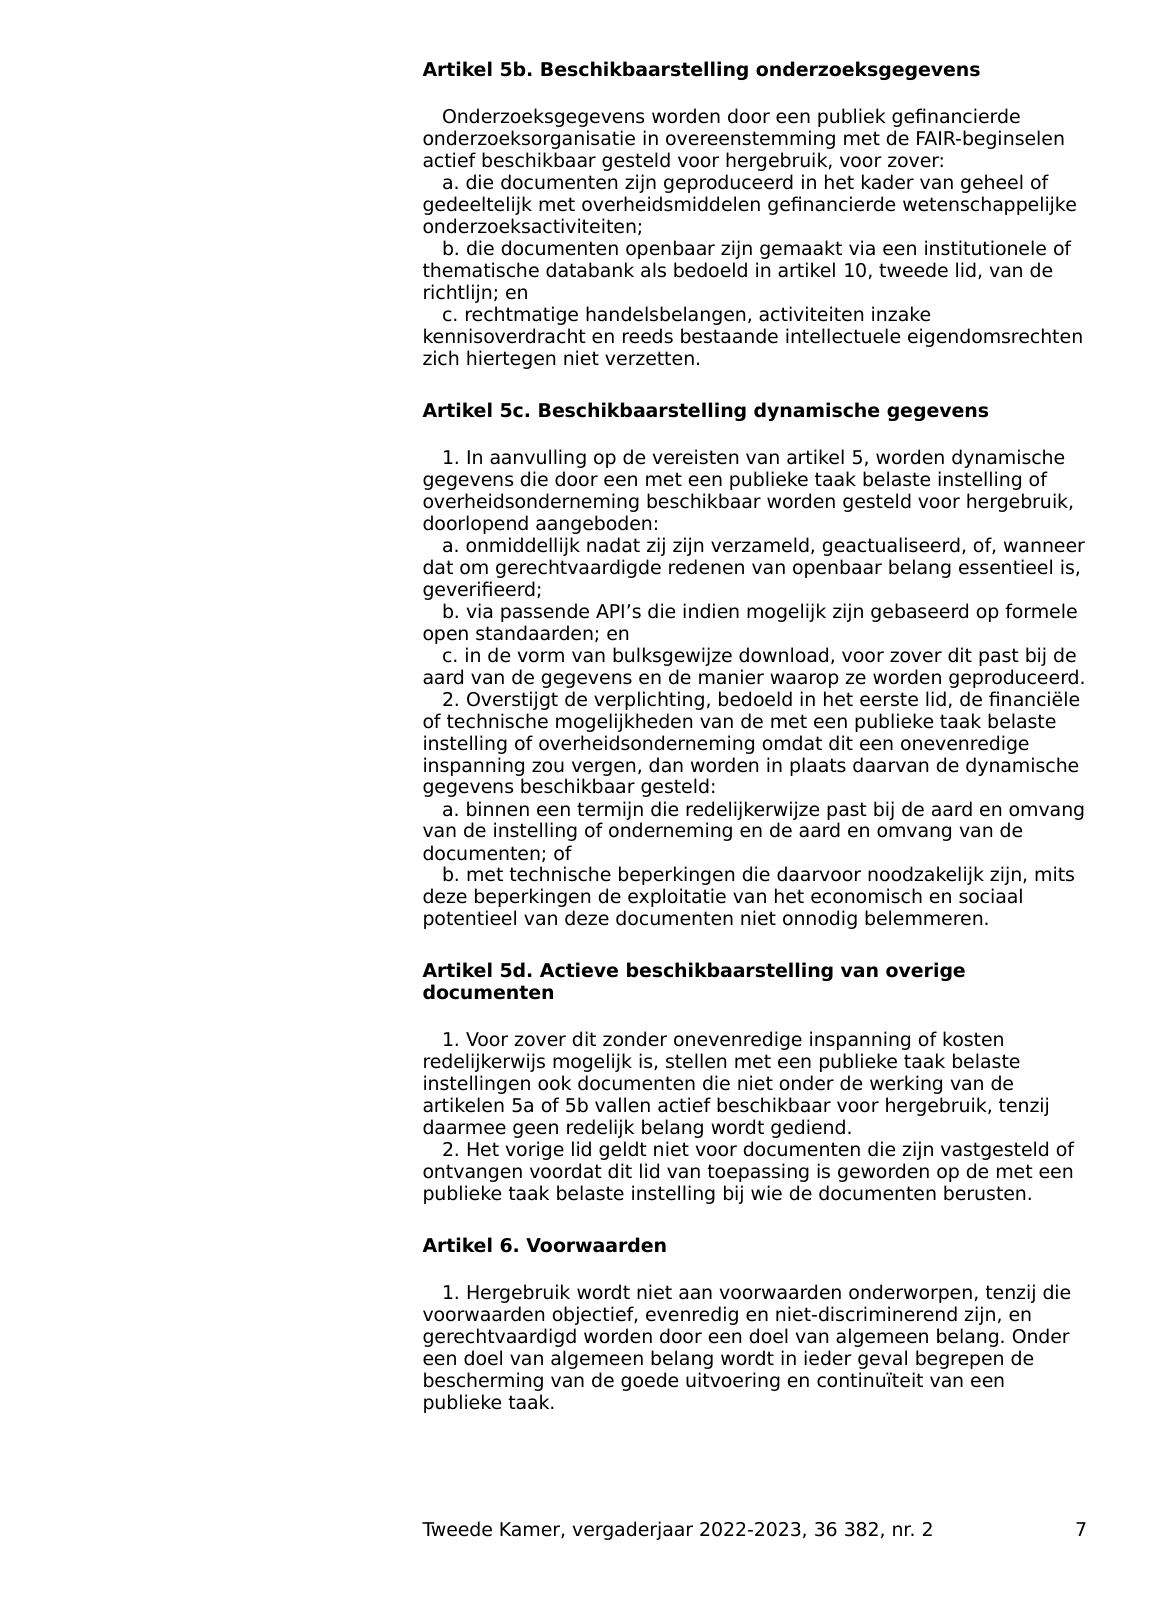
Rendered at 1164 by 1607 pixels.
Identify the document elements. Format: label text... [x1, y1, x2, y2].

text 1. Voor zover dit zonder onevenredige inspanning of kosten redelijkerwijs mogelijk is, stellen met een publieke taak belaste instellingen ook documenten die niet onder de werking van de artikelen 5a of 5b vallen actief beschikbaar voor hergebruik, tenzij daarmee geen redelijk belang wordt gediend. [422, 1029, 1087, 1139]
text c. in de vorm van bulksgewijze download, voor zover dit past bij de aard van de gegevens en de manier waarop ze worden geproduceerd. [422, 644, 1087, 688]
subtitle Artikel 5c. Beschikbaarstelling dynamische gegevens [422, 400, 1087, 422]
text Onderzoeksgegevens worden door een publiek gefinancierde onderzoeksorganisatie in overeenstemming met de FAIR-beginselen actief beschikbaar gesteld voor hergebruik, voor zover: [422, 106, 1087, 172]
text 1. In aanvulling op de vereisten van artikel 5, worden dynamische gegevens die door een met een publieke taak belaste instelling of overheidsonderneming beschikbaar worden gesteld voor hergebruik, doorlopend aangeboden: [422, 447, 1087, 535]
text 2. Overstijgt de verplichting, bedoeld in het eerste lid, de financiële of technische mogelijkheden van de met een publieke taak belaste instelling of overheidsonderneming omdat dit een onevenredige inspanning zou vergen, dan worden in plaats daarvan de dynamische gegevens beschikbaar gesteld: [422, 688, 1087, 798]
subtitle Artikel 5b. Beschikbaarstelling onderzoeksgegevens [422, 59, 1087, 81]
subtitle Artikel 6. Voorwaarden [422, 1235, 1087, 1257]
text 2. Het vorige lid geldt niet voor documenten die zijn vastgesteld of ontvangen voordat dit lid van toepassing is geworden op de met een publieke taak belaste instelling bij wie de documenten berusten. [422, 1139, 1087, 1205]
text a. binnen een termijn die redelijkerwijze past bij de aard en omvang van de instelling of onderneming en de aard en omvang van de documenten; of [422, 798, 1087, 864]
text c. rechtmatige handelsbelangen, activiteiten inzake kennisoverdracht en reeds bestaande intellectuele eigendomsrechten zich hiertegen niet verzetten. [422, 304, 1087, 370]
text b. die documenten openbaar zijn gemaakt via een institutionele of thematische databank als bedoeld in artikel 10, tweede lid, van de richtlijn; en [422, 238, 1087, 304]
text 1. Hergebruik wordt niet aan voorwaarden onderworpen, tenzij die voorwaarden objectief, evenredig en niet-discriminerend zijn, en gerechtvaardigd worden door een doel van algemeen belang. Onder een doel van algemeen belang wordt in ieder geval begrepen de bescherming van de goede uitvoering en continuïteit van een publieke taak. [422, 1282, 1087, 1414]
text a. onmiddellijk nadat zij zijn verzameld, geactualiseerd, of, wanneer dat om gerechtvaardigde redenen van openbaar belang essentieel is, geverifieerd; [422, 535, 1087, 601]
text a. die documenten zijn geproduceerd in het kader van geheel of gedeeltelijk met overheidsmiddelen gefinancierde wetenschappelijke onderzoeksactiviteiten; [422, 172, 1087, 238]
text b. met technische beperkingen die daarvoor noodzakelijk zijn, mits deze beperkingen de exploitatie van het economisch en sociaal potentieel van deze documenten niet onnodig belemmeren. [422, 864, 1087, 930]
subtitle Artikel 5d. Actieve beschikbaarstelling van overige documenten [422, 960, 1087, 1004]
text b. via passende API’s die indien mogelijk zijn gebaseerd op formele open standaarden; en [422, 601, 1087, 644]
